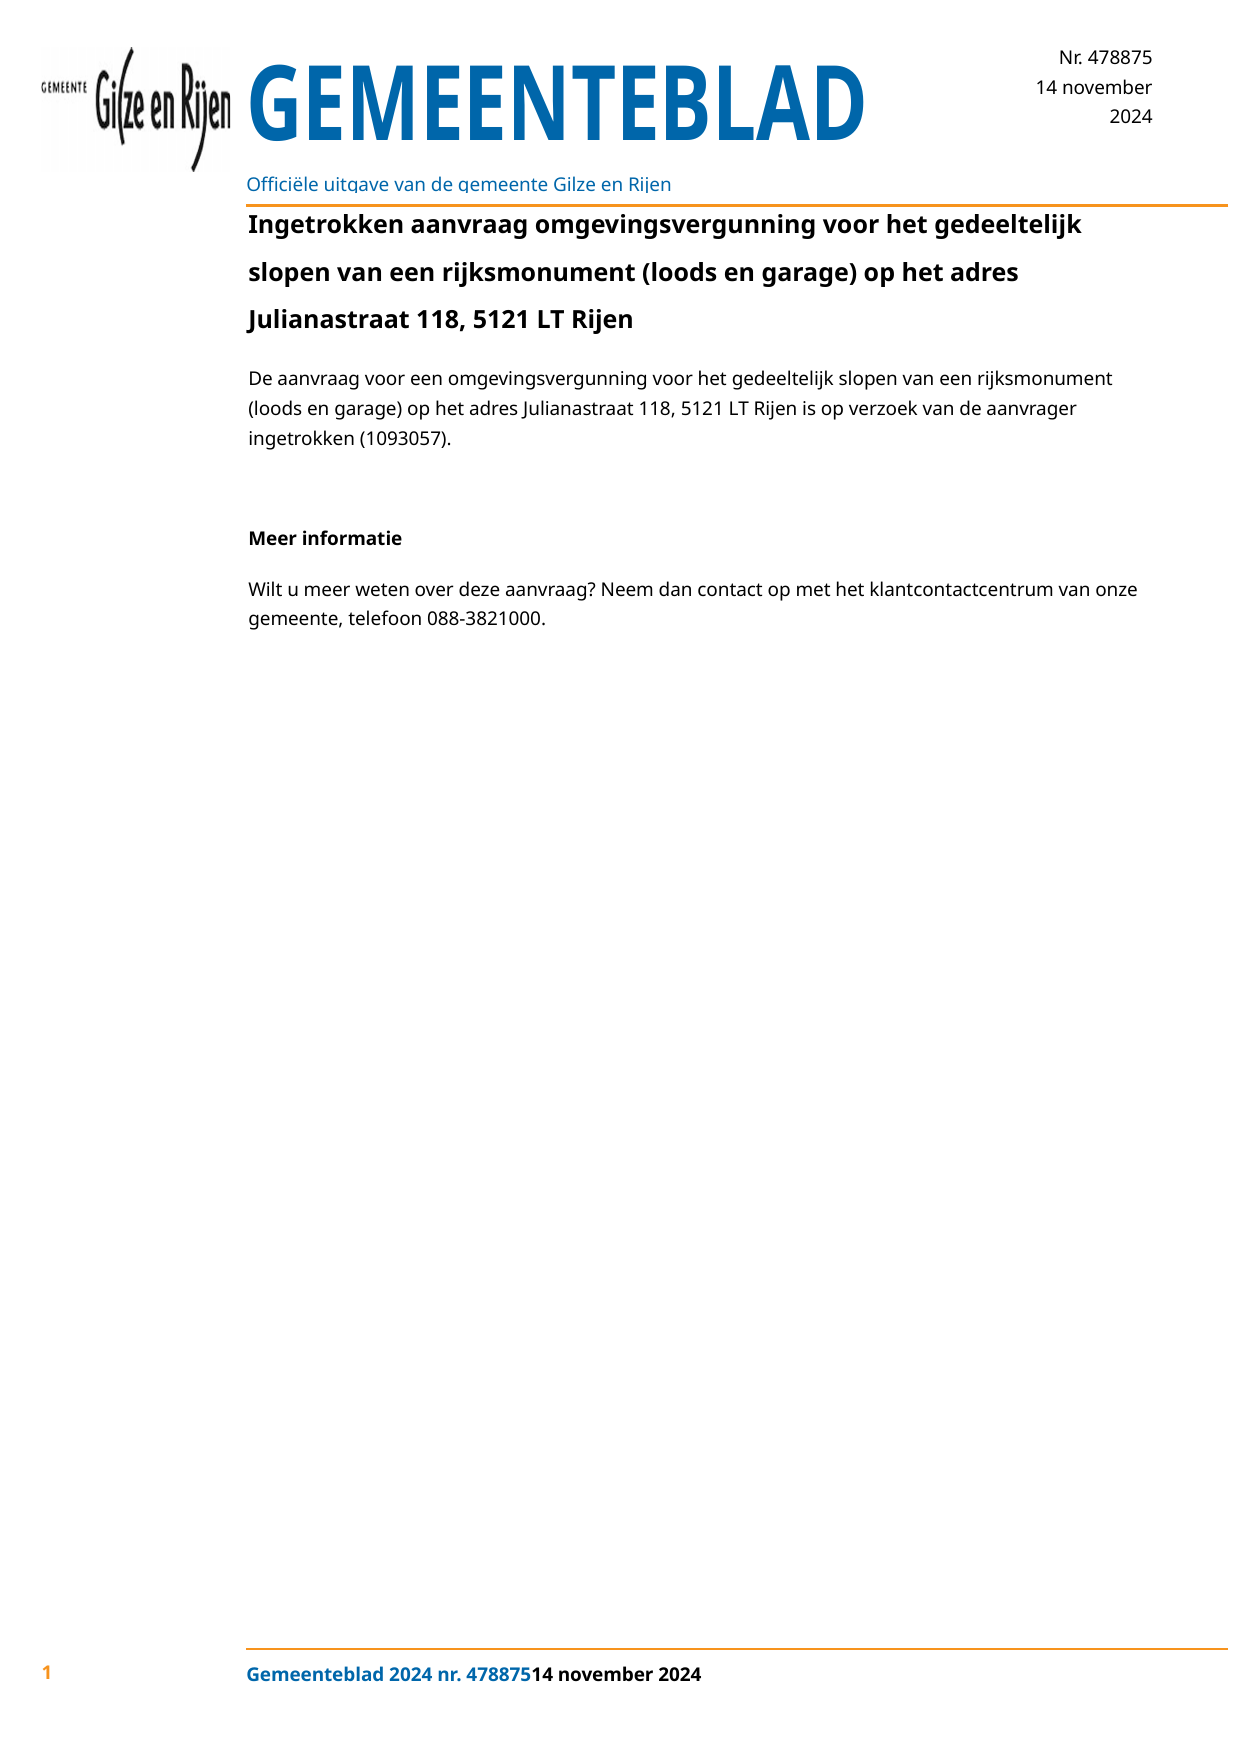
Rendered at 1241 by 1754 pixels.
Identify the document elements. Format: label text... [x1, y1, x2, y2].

text Ingetrokken aanvraag omgevingsvergunning voor het gedeeltelijk slopen van een rijksmonument (loods en garage) op het adres Julianastraat 118, 5121 LT Rijen [248, 207, 1152, 336]
text Meer informatie [248, 526, 1152, 551]
text De aanvraag voor een omgevingsvergunning voor het gedeeltelijk slopen van een rijksmonument (loods en garage) op het adres Julianastraat 118, 5121 LT Rijen is op verzoek van de aanvrager ingetrokken (1093057). [248, 366, 1152, 450]
picture [41, 47, 231, 172]
text Wilt u meer weten over deze aanvraag? Neem dan contact op met het klantcontactcentrum van onze gemeente, telefoon 088-3821000. [248, 576, 1152, 631]
